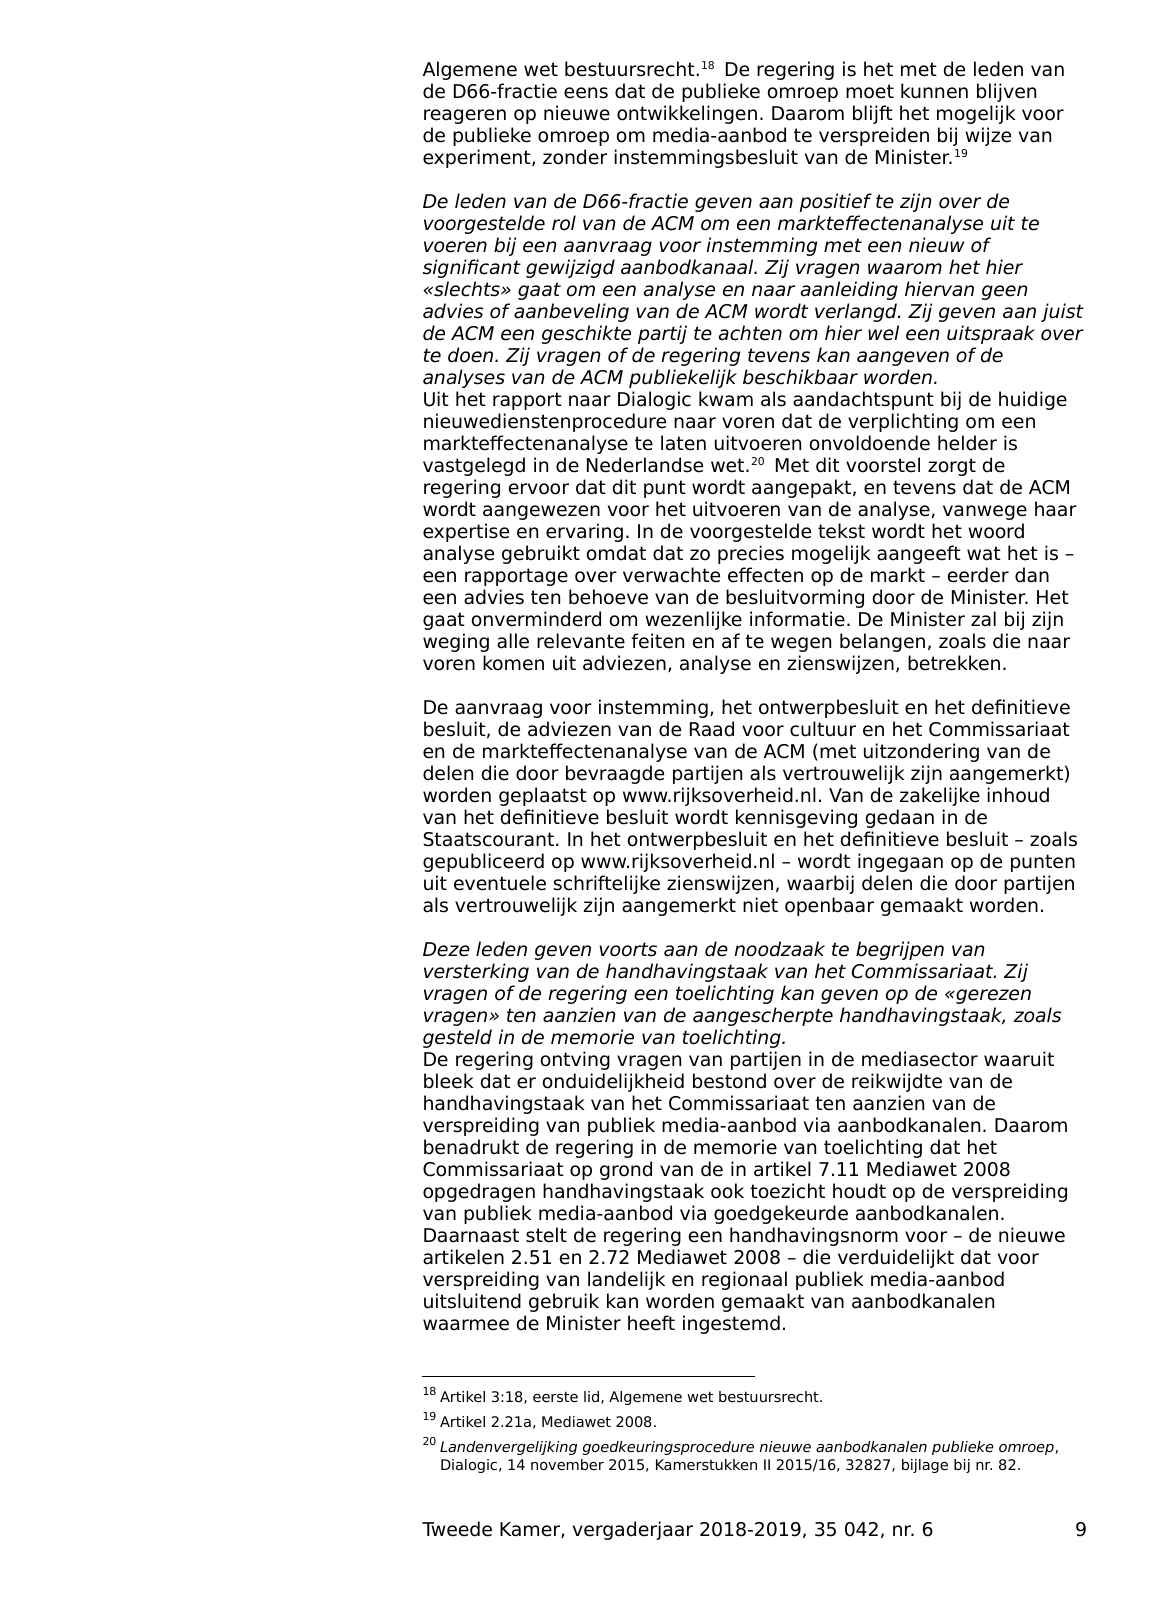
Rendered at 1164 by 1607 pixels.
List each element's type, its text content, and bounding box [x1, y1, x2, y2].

text Artikel 3:18, eerste lid, Algemene wet bestuursrecht. [422, 1385, 1087, 1407]
text De regering ontving vragen van partijen in de mediasector waaruit bleek dat er onduidelijkheid bestond over de reikwijdte van de handhavingstaak van het Commissariaat ten aanzien van de verspreiding van publiek media-aanbod via aanbodkanalen. Daarom benadrukt de regering in de memorie van toelichting dat het Commissariaat op grond van de in artikel 7.11 Mediawet 2008 opgedragen handhavingstaak ook toezicht houdt op de verspreiding van publiek media-aanbod via goedgekeurde aanbodkanalen. Daarnaast stelt de regering een handhavingsnorm voor – de nieuwe artikelen 2.51 en 2.72 Mediawet 2008 – die verduidelijkt dat voor verspreiding van landelijk en regionaal publiek media-aanbod uitsluitend gebruik kan worden gemaakt van aanbodkanalen waarmee de Minister heeft ingestemd. [422, 1049, 1087, 1334]
text Deze leden geven voorts aan de noodzaak te begrijpen van versterking van de handhavingstaak van het Commissariaat. Zij vragen of de regering een toelichting kan geven op de «gerezen vragen» ten aanzien van de aangescherpte handhavingstaak, zoals gesteld in de memorie van toelichting. [422, 939, 1087, 1049]
text De leden van de D66-fractie geven aan positief te zijn over de voorgestelde rol van de ACM om een markteffectenanalyse uit te voeren bij een aanvraag voor instemming met een nieuw of significant gewijzigd aanbodkanaal. Zij vragen waarom het hier «slechts» gaat om een analyse en naar aanleiding hiervan geen advies of aanbeveling van de ACM wordt verlangd. Zij geven aan juist de ACM een geschikte partij te achten om hier wel een uitspraak over te doen. Zij vragen of de regering tevens kan aangeven of de analyses van de ACM publiekelijk beschikbaar worden. [422, 191, 1087, 389]
text Algemene wet bestuursrecht. De regering is het met de leden van de D66-fractie eens dat de publieke omroep moet kunnen blijven reageren op nieuwe ontwikkelingen. Daarom blijft het mogelijk voor de publieke omroep om media-aanbod te verspreiden bij wijze van experiment, zonder instemmingsbesluit van de Minister. [422, 59, 1087, 169]
text Landenvergelijking goedkeuringsprocedure nieuwe aanbodkanalen publieke omroep, Dialogic, 14 november 2015, Kamerstukken II 2015/16, 32827, bijlage bij nr. 82. [422, 1435, 1087, 1474]
text Uit het rapport naar Dialogic kwam als aandachtspunt bij de huidige nieuwedienstenprocedure naar voren dat de verplichting om een markteffectenanalyse te laten uitvoeren onvoldoende helder is vastgelegd in de Nederlandse wet. Met dit voorstel zorgt de regering ervoor dat dit punt wordt aangepakt, en tevens dat de ACM wordt aangewezen voor het uitvoeren van de analyse, vanwege haar expertise en ervaring. In de voorgestelde tekst wordt het woord analyse gebruikt omdat dat zo precies mogelijk aangeeft wat het is – een rapportage over verwachte effecten op de markt – eerder dan een advies ten behoeve van de besluitvorming door de Minister. Het gaat onverminderd om wezenlijke informatie. De Minister zal bij zijn weging alle relevante feiten en af te wegen belangen, zoals die naar voren komen uit adviezen, analyse en zienswijzen, betrekken. [422, 389, 1087, 675]
text Artikel 2.21a, Mediawet 2008. [422, 1410, 1087, 1432]
text De aanvraag voor instemming, het ontwerpbesluit en het definitieve besluit, de adviezen van de Raad voor cultuur en het Commissariaat en de markteffectenanalyse van de ACM (met uitzondering van de delen die door bevraagde partijen als vertrouwelijk zijn aangemerkt) worden geplaatst op www.rijksoverheid.nl. Van de zakelijke inhoud van het definitieve besluit wordt kennisgeving gedaan in de Staatscourant. In het ontwerpbesluit en het definitieve besluit – zoals gepubliceerd op www.rijksoverheid.nl – wordt ingegaan op de punten uit eventuele schriftelijke zienswijzen, waarbij delen die door partijen als vertrouwelijk zijn aangemerkt niet openbaar gemaakt worden. [422, 697, 1087, 917]
